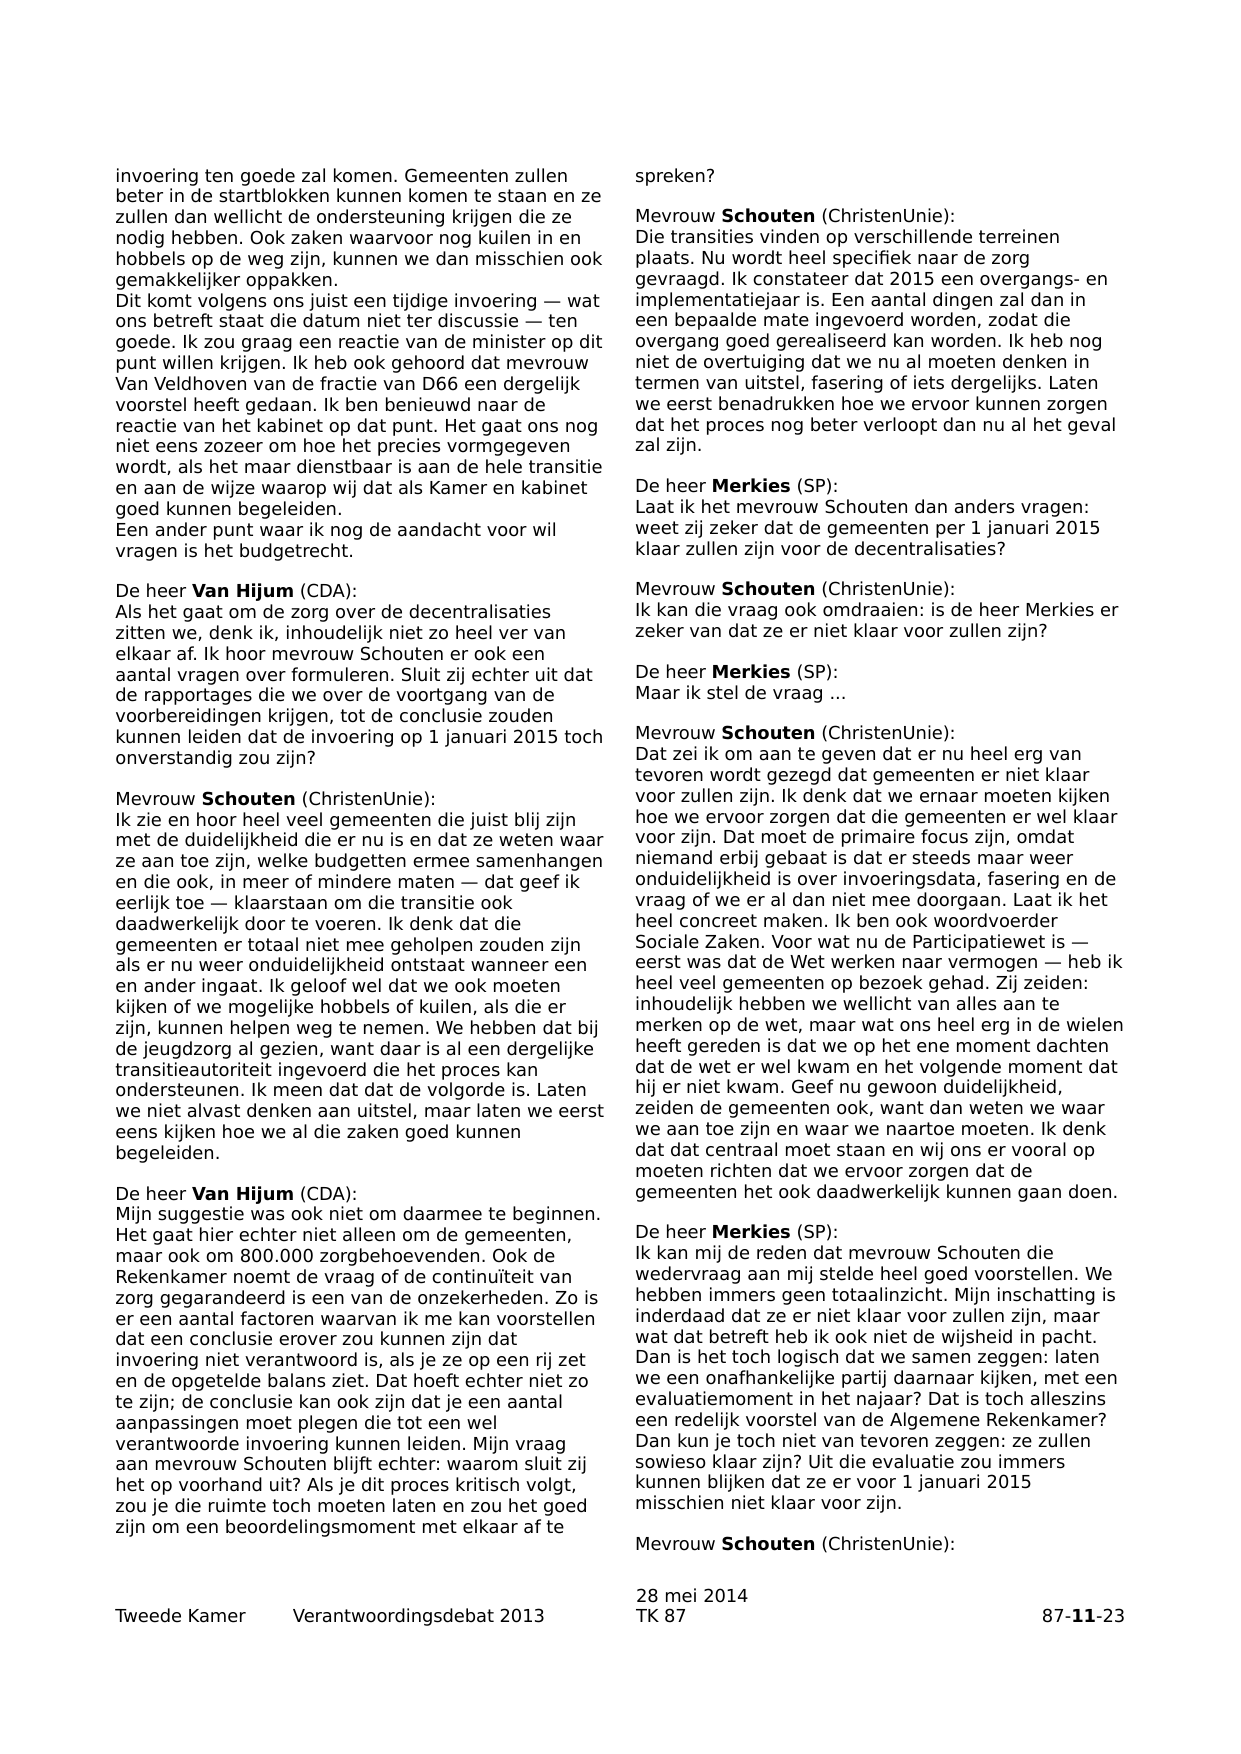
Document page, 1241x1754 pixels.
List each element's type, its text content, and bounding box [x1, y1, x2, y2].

text Ik zie en hoor heel veel gemeenten die juist blij zijn met de duidelijkheid die er nu is en dat ze weten waar ze aan toe zijn, welke budgetten ermee samenhangen en die ook, in meer of mindere maten — dat geef ik eerlijk toe — klaarstaan om die transitie ook daadwerkelijk door te voeren. Ik denk dat die gemeenten er totaal niet mee geholpen zouden zijn als er nu weer onduidelijkheid ontstaat wanneer een en ander ingaat. Ik geloof wel dat we ook moeten kijken of we mogelijke hobbels of kuilen, als die er zijn, kunnen helpen weg te nemen. We hebben dat bij de jeugdzorg al gezien, want daar is al een dergelijke transitieautoriteit ingevoerd die het proces kan ondersteunen. Ik meen dat dat de volgorde is. Laten we niet alvast denken aan uitstel, maar laten we eerst eens kijken hoe we al die zaken goed kunnen begeleiden. [115, 809, 605, 1163]
text Maar ik stel de vraag ... [635, 682, 1125, 703]
text De heer Van Hijum (CDA): [115, 1183, 605, 1204]
text Ik kan mij de reden dat mevrouw Schouten die wedervraag aan mij stelde heel goed voorstellen. We hebben immers geen totaalinzicht. Mijn inschatting is inderdaad dat ze er niet klaar voor zullen zijn, maar wat dat betreft heb ik ook niet de wijsheid in pacht. Dan is het toch logisch dat we samen zeggen: laten we een onafhankelijke partij daarnaar kijken, met een evaluatiemoment in het najaar? Dat is toch alleszins een redelijk voorstel van de Algemene Rekenkamer? Dan kun je toch niet van tevoren zeggen: ze zullen sowieso klaar zijn? Uit die evaluatie zou immers kunnen blijken dat ze er voor 1 januari 2015 misschien niet klaar voor zijn. [635, 1243, 1125, 1514]
text Die transities vinden op verschillende terreinen plaats. Nu wordt heel specifiek naar de zorg gevraagd. Ik constateer dat 2015 een overgangs- en implementatiejaar is. Een aantal dingen zal dan in een bepaalde mate ingevoerd worden, zodat die overgang goed gerealiseerd kan worden. Ik heb nog niet de overtuiging dat we nu al moeten denken in termen van uitstel, fasering of iets dergelijks. Laten we eerst benadrukken hoe we ervoor kunnen zorgen dat het proces nog beter verloopt dan nu al het geval zal zijn. [635, 227, 1125, 456]
text Een ander punt waar ik nog de aandacht voor wil vragen is het budgetrecht. [115, 519, 605, 561]
text De heer Van Hijum (CDA): [115, 581, 605, 602]
text De heer Merkies (SP): [635, 1222, 1125, 1243]
text Laat ik het mevrouw Schouten dan anders vragen: weet zij zeker dat de gemeenten per 1 januari 2015 klaar zullen zijn voor de decentralisaties? [635, 497, 1125, 559]
text Mevrouw Schouten (ChristenUnie): [635, 1534, 1125, 1554]
text spreken? [635, 165, 1125, 186]
text Als het gaat om de zorg over de decentralisaties zitten we, denk ik, inhoudelijk niet zo heel ver van elkaar af. Ik hoor mevrouw Schouten er ook een aantal vragen over formuleren. Sluit zij echter uit dat de rapportages die we over de voortgang van de voorbereidingen krijgen, tot de conclusie zouden kunnen leiden dat de invoering op 1 januari 2015 toch onverstandig zou zijn? [115, 602, 605, 768]
text Mijn suggestie was ook niet om daarmee te beginnen. Het gaat hier echter niet alleen om de gemeenten, maar ook om 800.000 zorgbehoevenden. Ook de Rekenkamer noemt de vraag of de continuïteit van zorg gegarandeerd is een van de onzekerheden. Zo is er een aantal factoren waarvan ik me kan voorstellen dat een conclusie erover zou kunnen zijn dat invoering niet verantwoord is, als je ze op een rij zet en de opgetelde balans ziet. Dat hoeft echter niet zo te zijn; de conclusie kan ook zijn dat je een aantal aanpassingen moet plegen die tot een wel verantwoorde invoering kunnen leiden. Mijn vraag aan mevrouw Schouten blijft echter: waarom sluit zij het op voorhand uit? Als je dit proces kritisch volgt, zou je die ruimte toch moeten laten en zou het goed zijn om een beoordelingsmoment met elkaar af te [115, 1204, 605, 1537]
text De heer Merkies (SP): [635, 662, 1125, 682]
text Ik kan die vraag ook omdraaien: is de heer Merkies er zeker van dat ze er niet klaar voor zullen zijn? [635, 600, 1125, 642]
text Mevrouw Schouten (ChristenUnie): [635, 723, 1125, 744]
text Mevrouw Schouten (ChristenUnie): [635, 579, 1125, 600]
text invoering ten goede zal komen. Gemeenten zullen beter in de startblokken kunnen komen te staan en ze zullen dan wellicht de ondersteuning krijgen die ze nodig hebben. Ook zaken waarvoor nog kuilen in en hobbels op de weg zijn, kunnen we dan misschien ook gemakkelijker oppakken. [115, 165, 605, 290]
text Dat zei ik om aan te geven dat er nu heel erg van tevoren wordt gezegd dat gemeenten er niet klaar voor zullen zijn. Ik denk dat we ernaar moeten kijken hoe we ervoor zorgen dat die gemeenten er wel klaar voor zijn. Dat moet de primaire focus zijn, omdat niemand erbij gebaat is dat er steeds maar weer onduidelijkheid is over invoeringsdata, fasering en de vraag of we er al dan niet mee doorgaan. Laat ik het heel concreet maken. Ik ben ook woordvoerder Sociale Zaken. Voor wat nu de Participatiewet is — eerst was dat de Wet werken naar vermogen — heb ik heel veel gemeenten op bezoek gehad. Zij zeiden: inhoudelijk hebben we wellicht van alles aan te merken op de wet, maar wat ons heel erg in de wielen heeft gereden is dat we op het ene moment dachten dat de wet er wel kwam en het volgende moment dat hij er niet kwam. Geef nu gewoon duidelijkheid, zeiden de gemeenten ook, want dan weten we waar we aan toe zijn en waar we naartoe moeten. Ik denk dat dat centraal moet staan en wij ons er vooral op moeten richten dat we ervoor zorgen dat de gemeenten het ook daadwerkelijk kunnen gaan doen. [635, 744, 1125, 1202]
text Mevrouw Schouten (ChristenUnie): [635, 206, 1125, 227]
text Mevrouw Schouten (ChristenUnie): [115, 788, 605, 809]
text Dit komt volgens ons juist een tijdige invoering — wat ons betreft staat die datum niet ter discussie — ten goede. Ik zou graag een reactie van de minister op dit punt willen krijgen. Ik heb ook gehoord dat mevrouw Van Veldhoven van de fractie van D66 een dergelijk voorstel heeft gedaan. Ik ben benieuwd naar de reactie van het kabinet op dat punt. Het gaat ons nog niet eens zozeer om hoe het precies vormgegeven wordt, als het maar dienstbaar is aan de hele transitie en aan de wijze waarop wij dat als Kamer en kabinet goed kunnen begeleiden. [115, 290, 605, 519]
text De heer Merkies (SP): [635, 476, 1125, 497]
